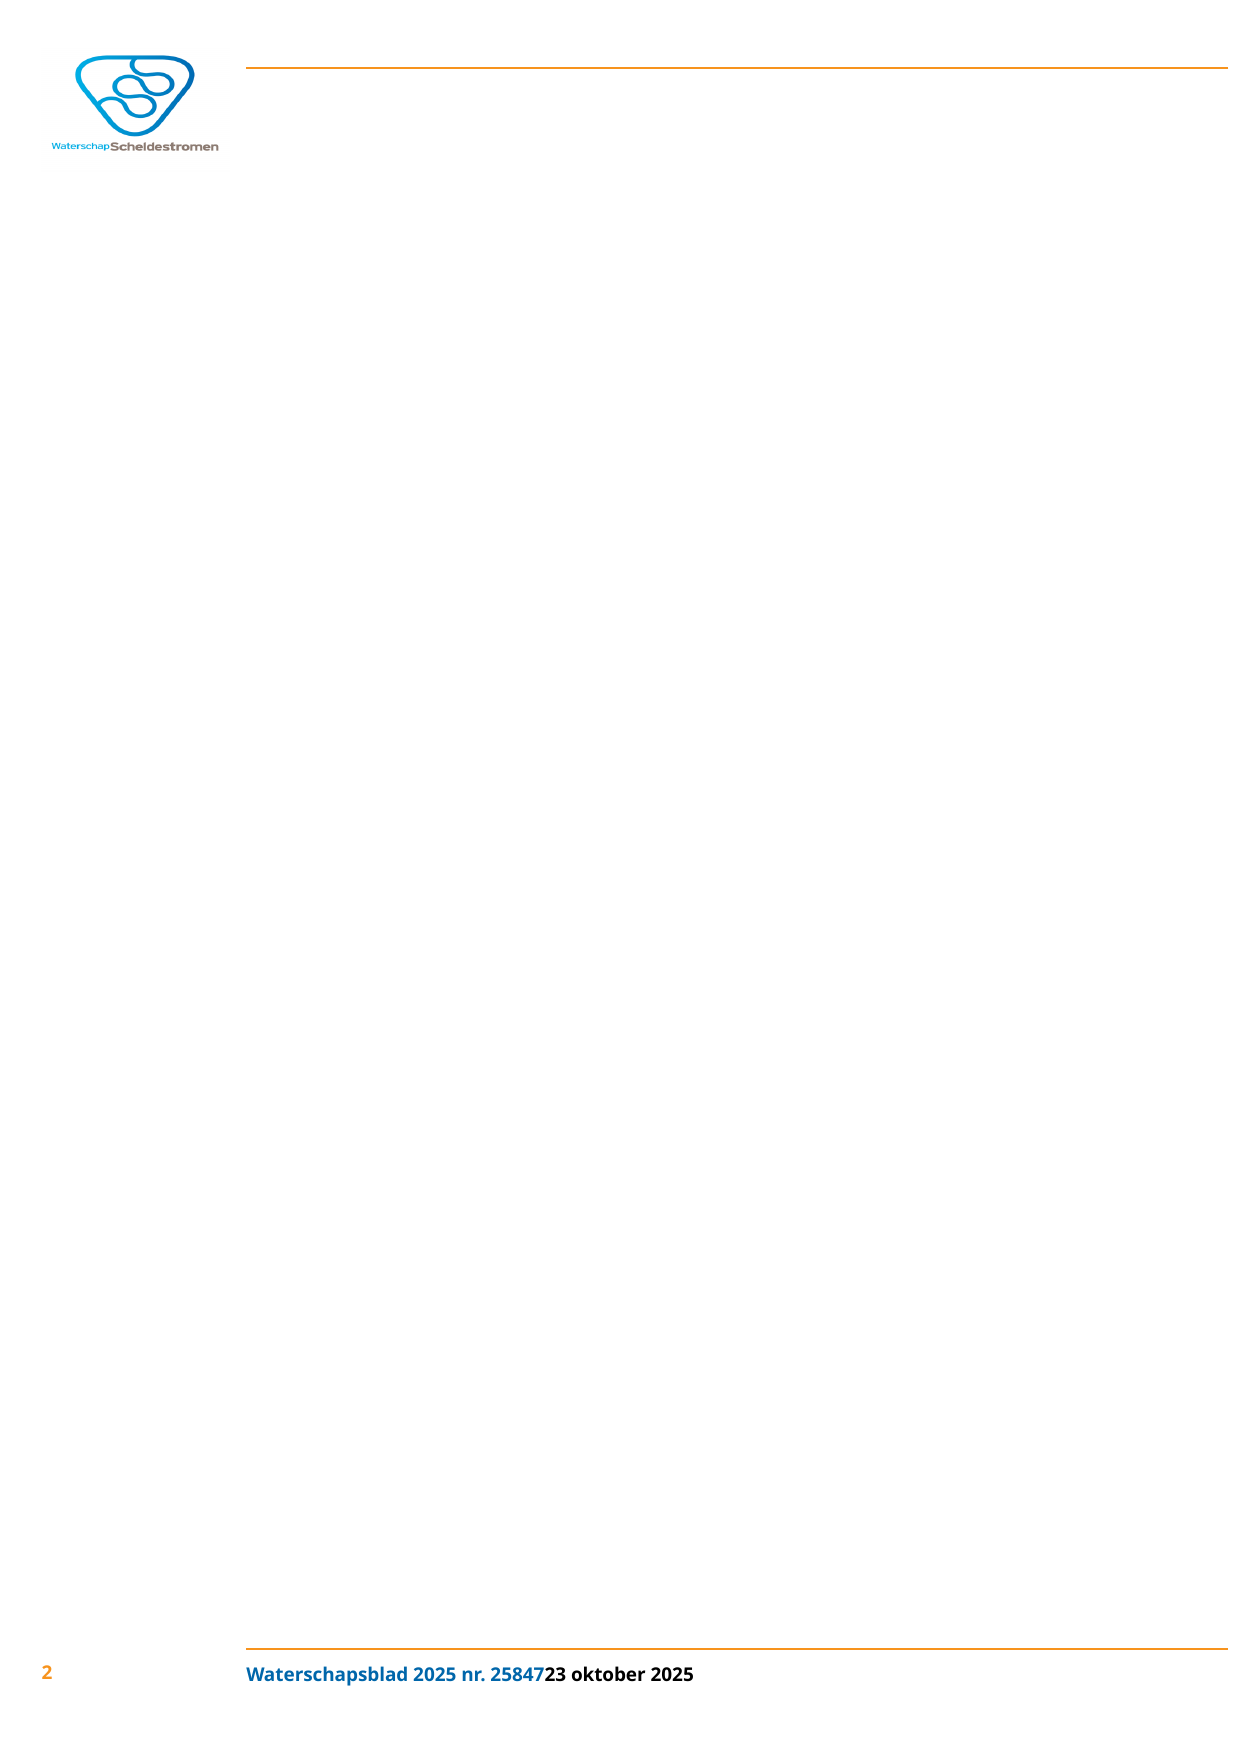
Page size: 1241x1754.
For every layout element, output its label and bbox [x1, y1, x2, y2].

picture [41, 47, 231, 172]
